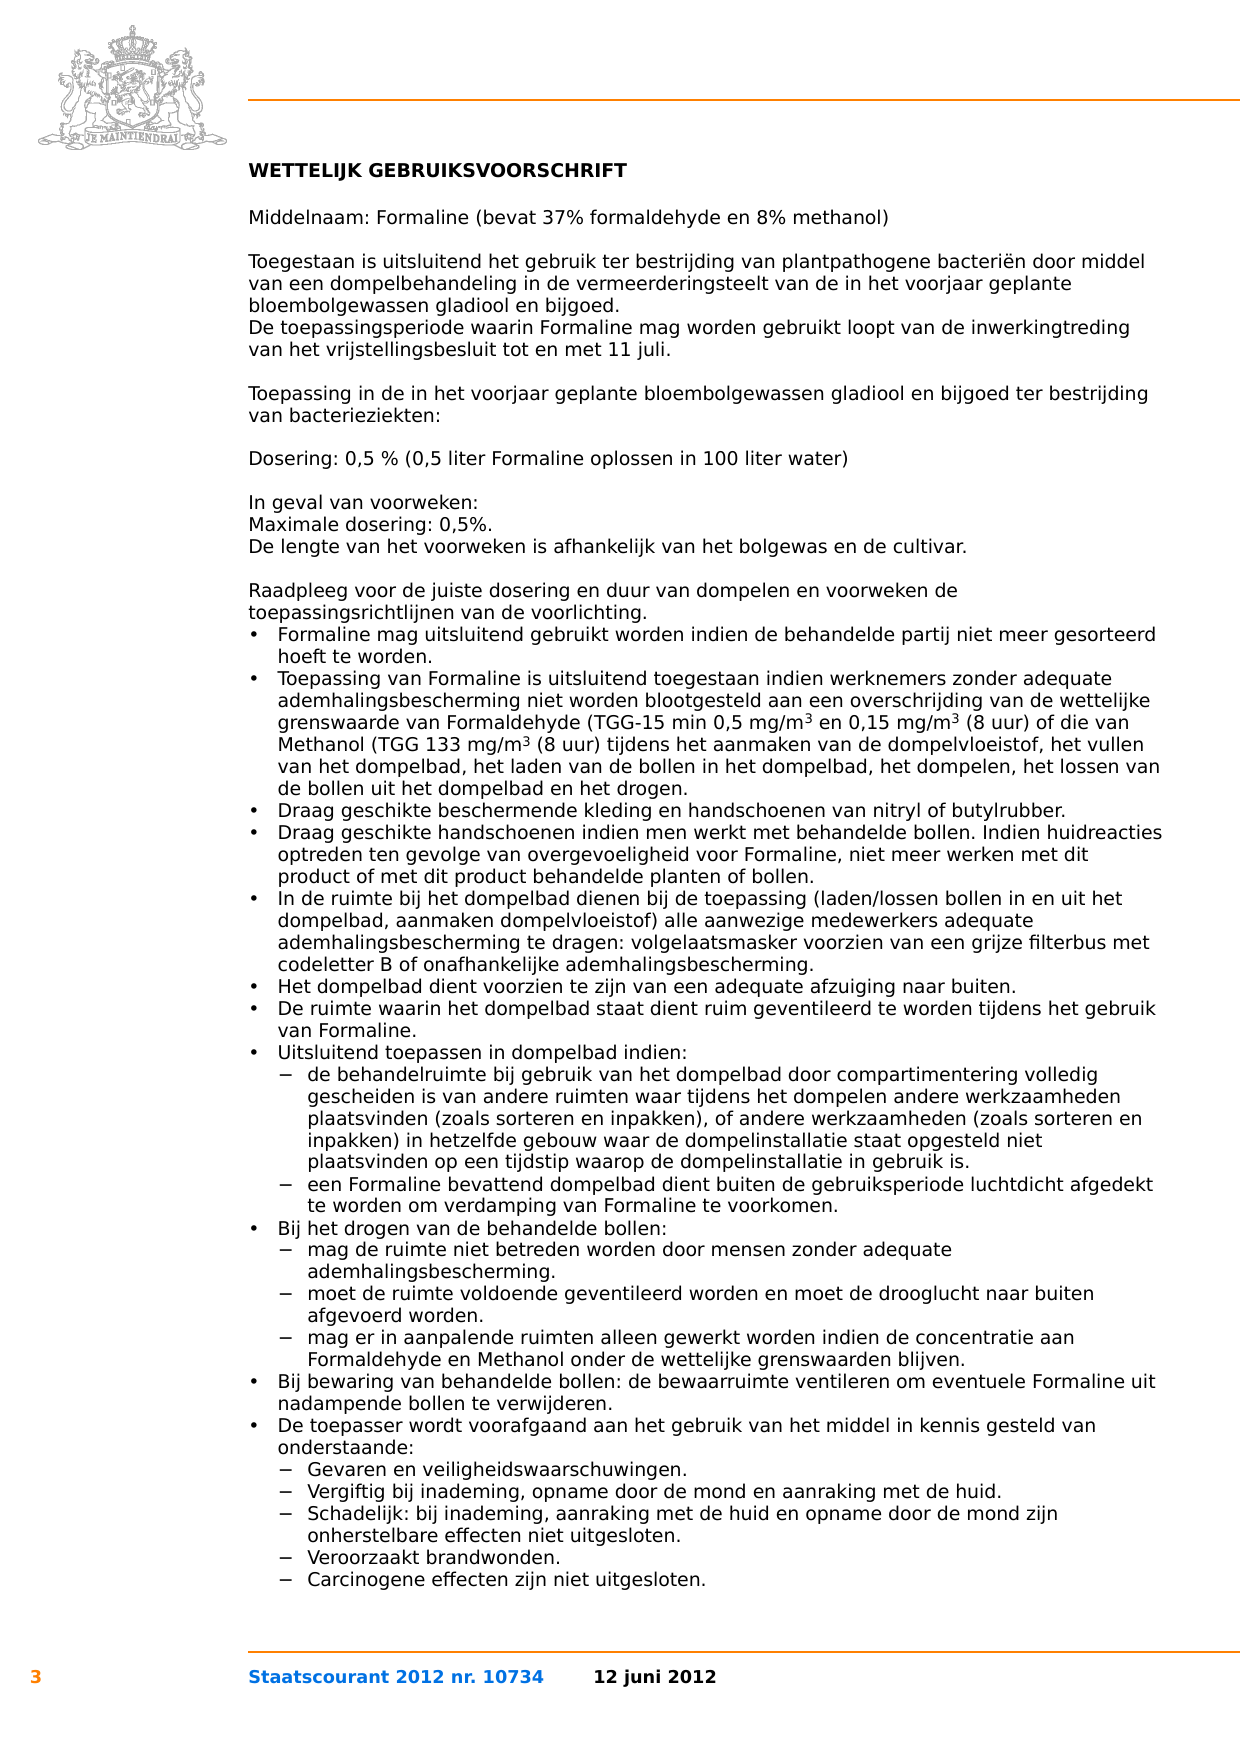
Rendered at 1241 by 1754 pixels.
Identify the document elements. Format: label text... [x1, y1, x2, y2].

text • Draag geschikte handschoenen indien men werkt met behandelde bollen. Indien huidreacties optreden ten gevolge van overgevoeligheid voor Formaline, niet meer werken met dit product of met dit product behandelde planten of bollen. [248, 822, 1163, 888]
text − mag er in aanpalende ruimten alleen gewerkt worden indien de concentratie aan Formaldehyde en Methanol onder de wettelijke grenswaarden blijven. [278, 1327, 1163, 1371]
text • Draag geschikte beschermende kleding en handschoenen van nitryl of butylrubber. [248, 800, 1163, 822]
text • De toepasser wordt voorafgaand aan het gebruik van het middel in kennis gesteld van onderstaande: [248, 1415, 1163, 1459]
text − Vergiftig bij inademing, opname door de mond en aanraking met de huid. [278, 1481, 1163, 1503]
text − Carcinogene effecten zijn niet uitgesloten. [278, 1569, 1163, 1591]
subtitle WETTELIJK GEBRUIKSVOORSCHRIFT [248, 160, 1163, 182]
text • Toepassing van Formaline is uitsluitend toegestaan indien werknemers zonder adequate ademhalingsbescherming niet worden blootgesteld aan een overschrijding van de wettelijke grenswaarde van Formaldehyde (TGG-15 min 0,5 mg/m3 en 0,15 mg/m3 (8 uur) of die van Methanol (TGG 133 mg/m3 (8 uur) tijdens het aanmaken van de dompelvloeistof, het vullen van het dompelbad, het laden van de bollen in het dompelbad, het dompelen, het lossen van de bollen uit het dompelbad en het drogen. [248, 668, 1163, 800]
text • Het dompelbad dient voorzien te zijn van een adequate afzuiging naar buiten. [248, 976, 1163, 998]
text • Bij het drogen van de behandelde bollen: [248, 1217, 1163, 1239]
text Toegestaan is uitsluitend het gebruik ter bestrijding van plantpathogene bacteriën door middel van een dompelbehandeling in de vermeerderingsteelt van de in het voorjaar geplante bloembolgewassen gladiool en bijgoed. [248, 251, 1163, 317]
picture [38, 25, 227, 150]
text De lengte van het voorweken is afhankelijk van het bolgewas en de cultivar. [248, 536, 1163, 558]
text Toepassing in de in het voorjaar geplante bloembolgewassen gladiool en bijgoed ter bestrijding van bacterieziekten: [248, 382, 1163, 426]
text − de behandelruimte bij gebruik van het dompelbad door compartimentering volledig gescheiden is van andere ruimten waar tijdens het dompelen andere werkzaamheden plaatsvinden (zoals sorteren en inpakken), of andere werkzaamheden (zoals sorteren en inpakken) in hetzelfde gebouw waar de dompelinstallatie staat opgesteld niet plaatsvinden op een tijdstip waarop de dompelinstallatie in gebruik is. [278, 1063, 1163, 1173]
text − mag de ruimte niet betreden worden door mensen zonder adequate ademhalingsbescherming. [278, 1239, 1163, 1283]
text De toepassingsperiode waarin Formaline mag worden gebruikt loopt van de inwerkingtreding van het vrijstellingsbesluit tot en met 11 juli. [248, 317, 1163, 361]
text − Schadelijk: bij inademing, aanraking met de huid en opname door de mond zijn onherstelbare effecten niet uitgesloten. [278, 1503, 1163, 1547]
text • De ruimte waarin het dompelbad staat dient ruim geventileerd te worden tijdens het gebruik van Formaline. [248, 998, 1163, 1042]
text • Uitsluitend toepassen in dompelbad indien: [248, 1042, 1163, 1063]
text • In de ruimte bij het dompelbad dienen bij de toepassing (laden/lossen bollen in en uit het dompelbad, aanmaken dompelvloeistof) alle aanwezige medewerkers adequate ademhalingsbescherming te dragen: volgelaatsmasker voorzien van een grijze filterbus met codeletter B of onafhankelijke ademhalingsbescherming. [248, 888, 1163, 976]
text • Bij bewaring van behandelde bollen: de bewaarruimte ventileren om eventuele Formaline uit nadampende bollen te verwijderen. [248, 1371, 1163, 1415]
text − Veroorzaakt brandwonden. [278, 1547, 1163, 1569]
text − Gevaren en veiligheidswaarschuwingen. [278, 1459, 1163, 1481]
text Raadpleeg voor de juiste dosering en duur van dompelen en voorweken de toepassingsrichtlijnen van de voorlichting. [248, 580, 1163, 624]
text Dosering: 0,5 % (0,5 liter Formaline oplossen in 100 liter water) [248, 448, 1163, 470]
text In geval van voorweken: [248, 492, 1163, 514]
text Middelnaam: Formaline (bevat 37% formaldehyde en 8% methanol) [248, 207, 1163, 229]
text • Formaline mag uitsluitend gebruikt worden indien de behandelde partij niet meer gesorteerd hoeft te worden. [248, 624, 1163, 668]
text Maximale dosering: 0,5%. [248, 514, 1163, 536]
text − een Formaline bevattend dompelbad dient buiten de gebruiksperiode luchtdicht afgedekt te worden om verdamping van Formaline te voorkomen. [278, 1173, 1163, 1217]
text − moet de ruimte voldoende geventileerd worden en moet de drooglucht naar buiten afgevoerd worden. [278, 1283, 1163, 1327]
